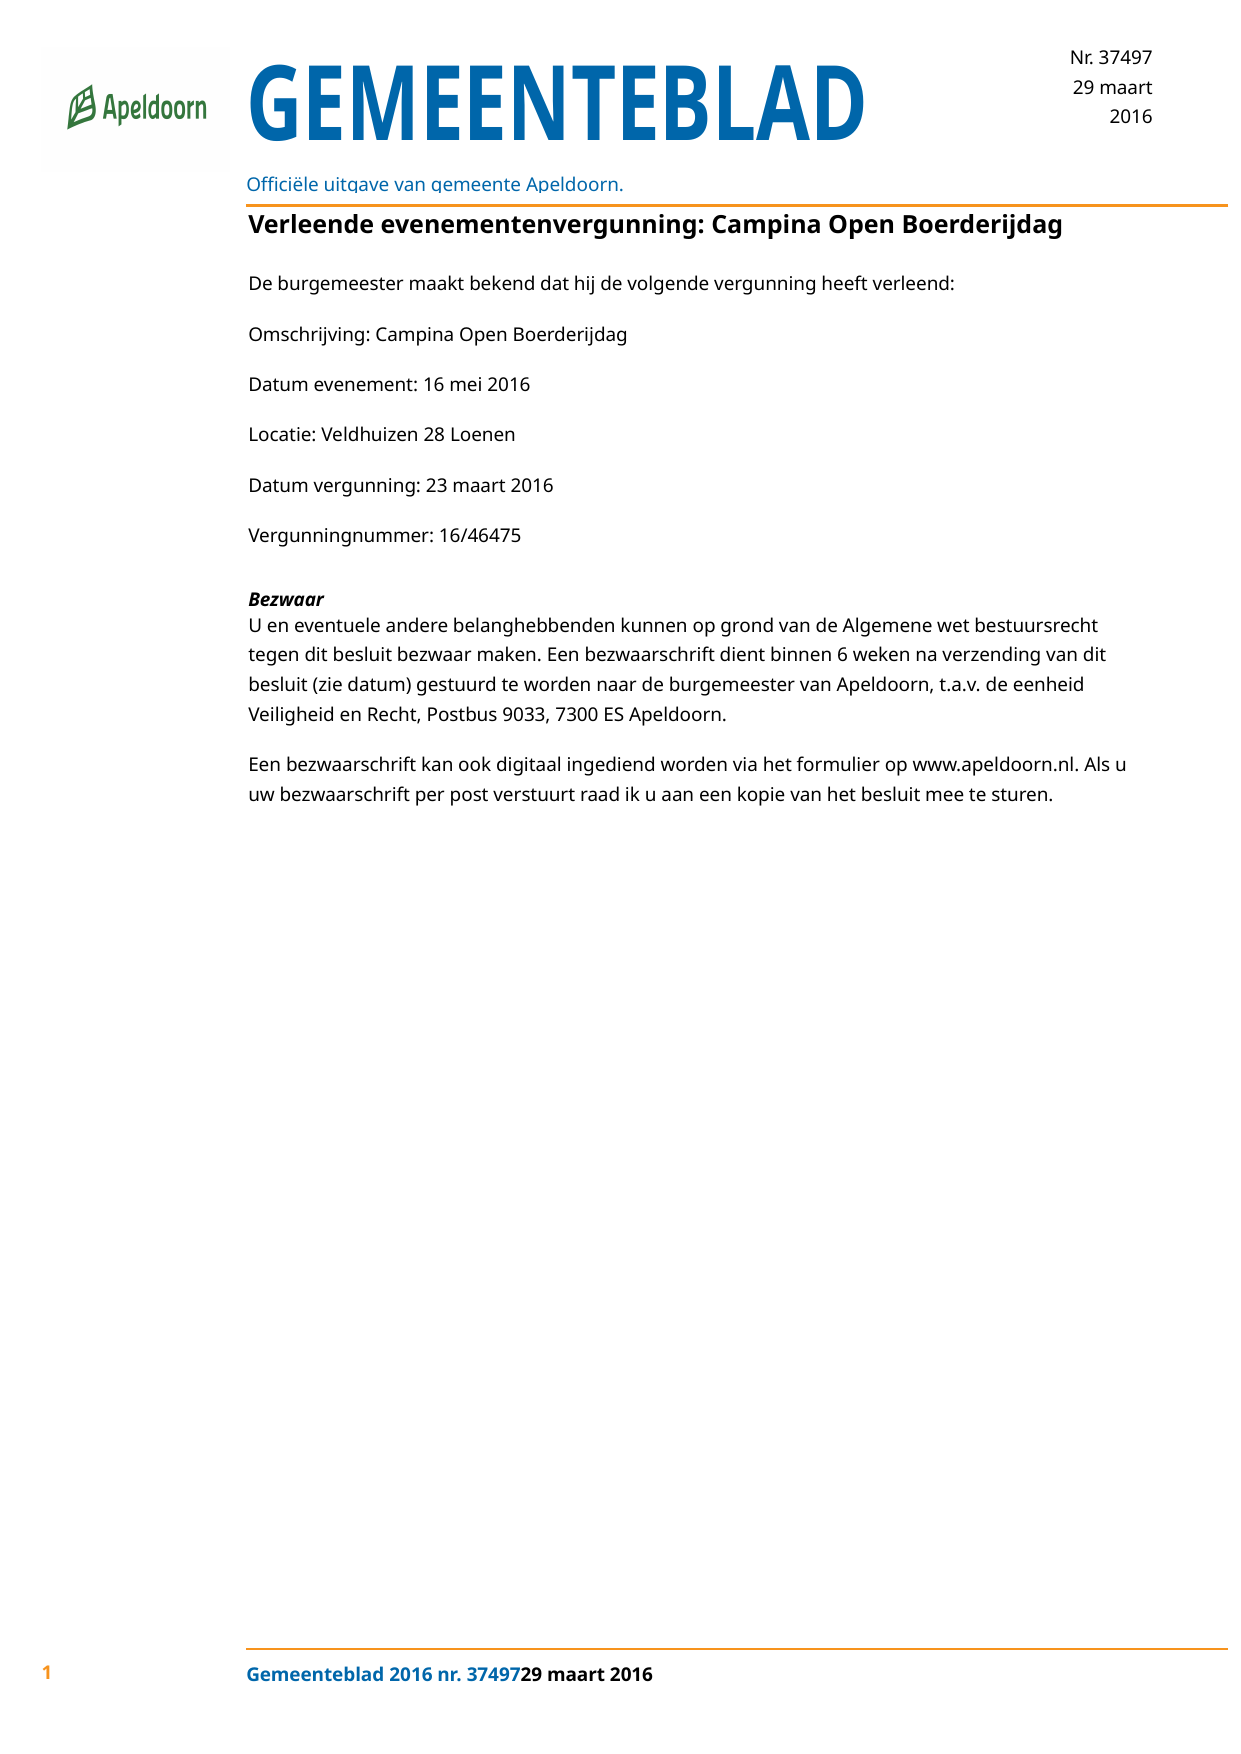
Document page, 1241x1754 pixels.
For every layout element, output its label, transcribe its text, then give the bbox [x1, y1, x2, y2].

text De burgemeester maakt bekend dat hij de volgende vergunning heeft verleend: [248, 270, 1152, 296]
text Verleende evenementenvergunning: Campina Open Boerderijdag [248, 207, 1152, 241]
text Vergunningnummer: 16/46475 [248, 522, 1152, 548]
text Datum vergunning: 23 maart 2016 [248, 472, 1152, 498]
text U en eventuele andere belanghebbenden kunnen op grond van de Algemene wet bestuursrecht tegen dit besluit bezwaar maken. Een bezwaarschrift dient binnen 6 weken na verzending van dit besluit (zie datum) gestuurd te worden naar de burgemeester van Apeldoorn, t.a.v. de eenheid Veiligheid en Recht, Postbus 9033, 7300 ES Apeldoorn. [248, 612, 1152, 727]
text Bezwaar [248, 586, 1152, 612]
picture [41, 47, 231, 172]
text Omschrijving: Campina Open Boerderijdag [248, 321, 1152, 346]
text Locatie: Veldhuizen 28 Loenen [248, 422, 1152, 447]
text Een bezwaarschrift kan ook digitaal ingediend worden via het formulier op www.apeldoorn.nl. Als u uw bezwaarschrift per post verstuurt raad ik u aan een kopie van het besluit mee te sturen. [248, 751, 1152, 807]
text Datum evenement: 16 mei 2016 [248, 371, 1152, 397]
